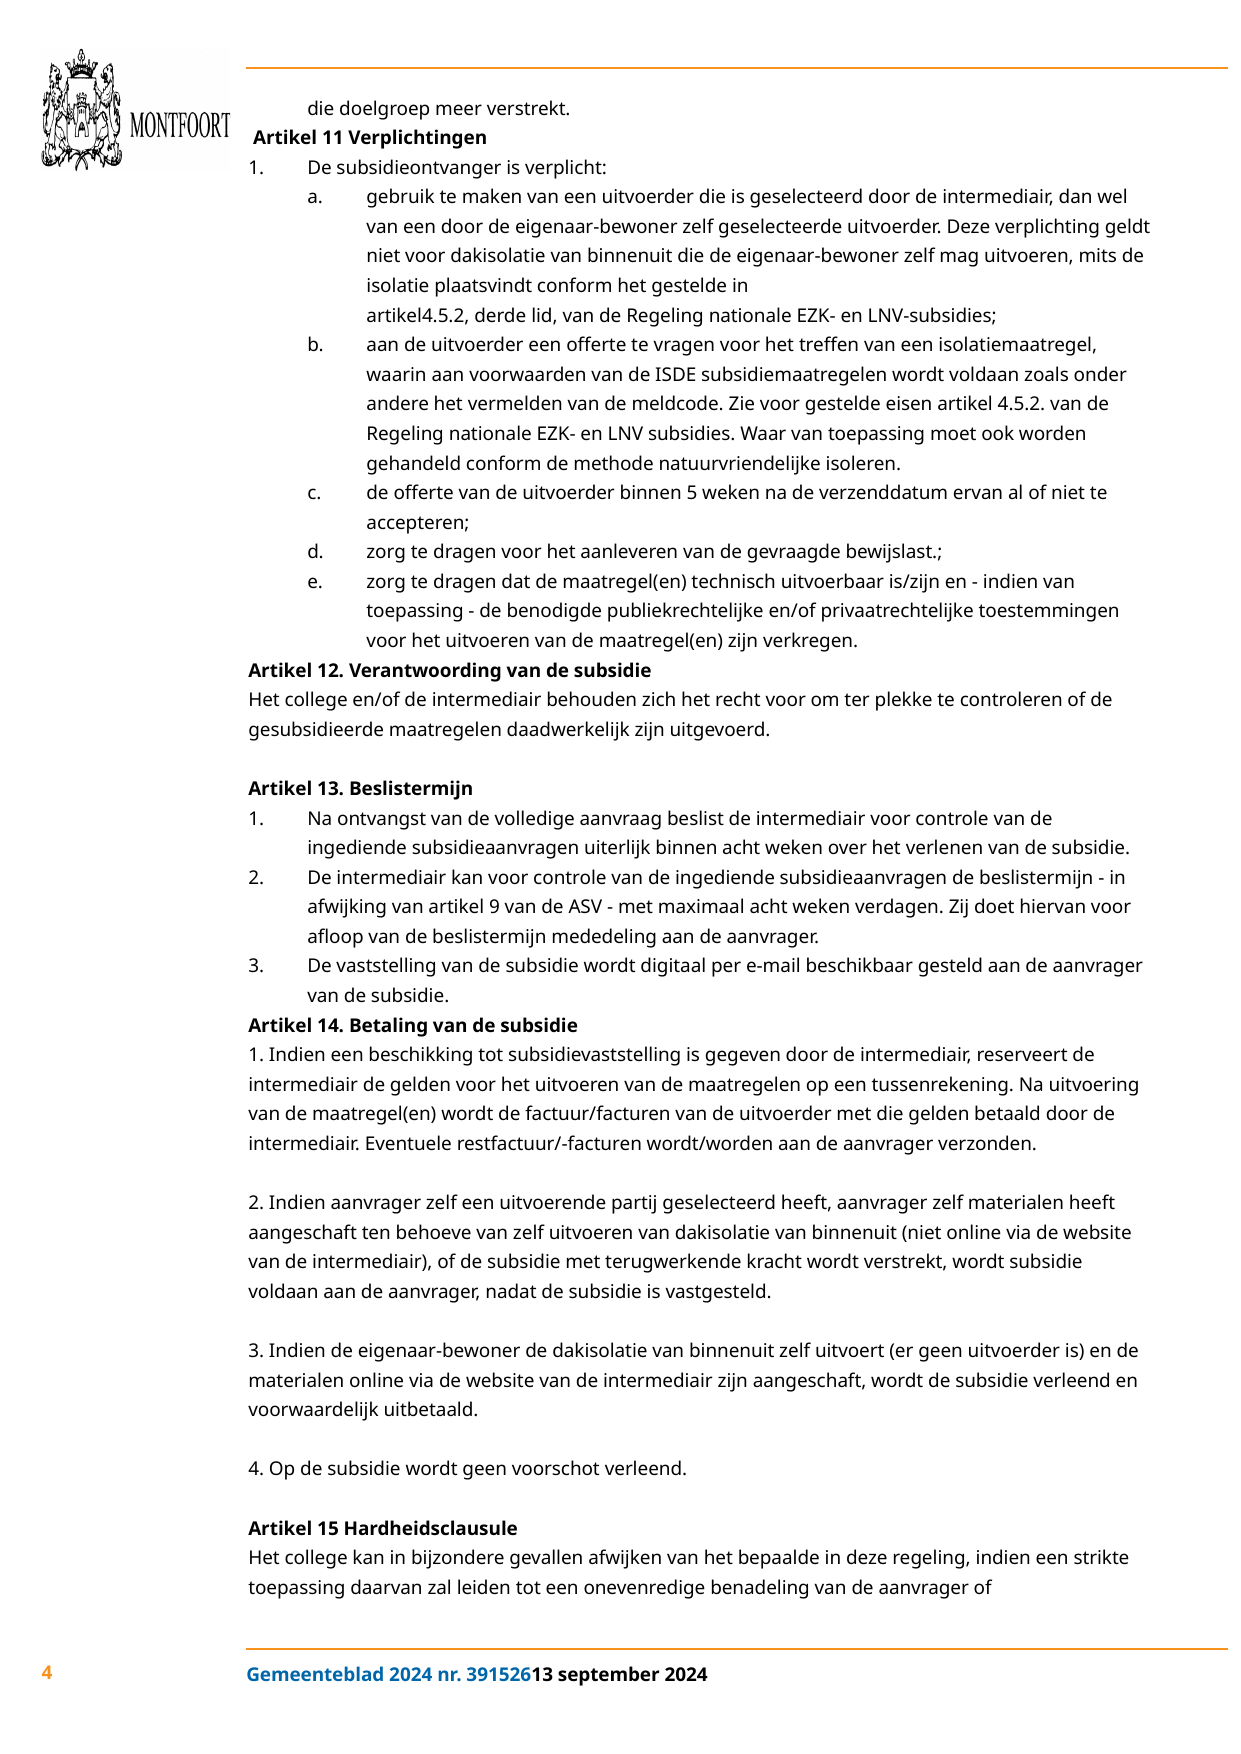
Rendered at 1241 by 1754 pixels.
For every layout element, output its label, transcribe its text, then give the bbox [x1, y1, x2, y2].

picture [41, 47, 231, 172]
list De subsidieontvanger is verplicht: [248, 154, 1152, 180]
list De vaststelling van de subsidie wordt digitaal per e-mail beschikbaar gesteld aan de aanvrager van de subsidie. [248, 953, 1152, 1008]
list die doelgroep meer verstrekt. [248, 95, 1152, 121]
text 2. Indien aanvrager zelf een uitvoerende partij geselecteerd heeft, aanvrager zelf materialen heeft aangeschaft ten behoeve van zelf uitvoeren van dakisolatie van binnenuit (niet online via de website van de intermediair), of de subsidie met terugwerkende kracht wordt verstrekt, wordt subsidie voldaan aan de aanvrager, nadat de subsidie is vastgesteld. [248, 1189, 1152, 1304]
text Artikel 14. Betaling van de subsidie [248, 1012, 1152, 1038]
text 4. Op de subsidie wordt geen voorschot verleend. [248, 1456, 1152, 1481]
text Het college en/of de intermediair behouden zich het recht voor om ter plekke te controleren of de gesubsidieerde maatregelen daadwerkelijk zijn uitgevoerd. [248, 686, 1152, 742]
text Artikel 15 Hardheidsclausule [248, 1515, 1152, 1541]
list De intermediair kan voor controle van de ingediende subsidieaanvragen de beslistermijn - in afwijking van artikel 9 van de ASV - met maximaal acht weken verdagen. Zij doet hiervan voor afloop van de beslistermijn mededeling aan de aanvrager. [248, 864, 1152, 949]
text Artikel 11 Verplichtingen [248, 124, 1152, 150]
text 1. Indien een beschikking tot subsidievaststelling is gegeven door de intermediair, reserveert de intermediair de gelden voor het uitvoeren van de maatregelen op een tussenrekening. Na uitvoering van de maatregel(en) wordt de factuur/facturen van de uitvoerder met die gelden betaald door de intermediair. Eventuele restfactuur/-facturen wordt/worden aan de aanvrager verzonden. [248, 1041, 1152, 1156]
list Na ontvangst van de volledige aanvraag beslist de intermediair voor controle van de ingediende subsidieaanvragen uiterlijk binnen acht weken over het verlenen van de subsidie. [248, 805, 1152, 860]
list zorg te dragen dat de maatregel(en) technisch uitvoerbaar is/zijn en - indien van toepassing - de benodigde publiekrechtelijke en/of privaatrechtelijke toestemmingen voor het uitvoeren van de maatregel(en) zijn verkregen. [307, 568, 1152, 653]
list gebruik te maken van een uitvoerder die is geselecteerd door de intermediair, dan wel van een door de eigenaar-bewoner zelf geselecteerde uitvoerder. Deze verplichting geldt niet voor dakisolatie van binnenuit die de eigenaar-bewoner zelf mag uitvoeren, mits de isolatie plaatsvindt conform het gestelde in artikel4.5.2, derde lid, van de Regeling nationale EZK- en LNV-subsidies; [307, 183, 1152, 328]
text Het college kan in bijzondere gevallen afwijken van het bepaalde in deze regeling, indien een strikte toepassing daarvan zal leiden tot een onevenredige benadeling van de aanvrager of [248, 1544, 1152, 1600]
list de offerte van de uitvoerder binnen 5 weken na de verzenddatum ervan al of niet te accepteren; [307, 479, 1152, 535]
text Artikel 13. Beslistermijn [248, 775, 1152, 801]
text 3. Indien de eigenaar-bewoner de dakisolatie van binnenuit zelf uitvoert (er geen uitvoerder is) en de materialen online via de website van de intermediair zijn aangeschaft, wordt de subsidie verleend en voorwaardelijk uitbetaald. [248, 1337, 1152, 1422]
list zorg te dragen voor het aanleveren van de gevraagde bewijslast.; [307, 538, 1152, 564]
text Artikel 12. Verantwoording van de subsidie [248, 657, 1152, 683]
list aan de uitvoerder een offerte te vragen voor het treffen van een isolatiemaatregel, waarin aan voorwaarden van de ISDE subsidiemaatregelen wordt voldaan zoals onder andere het vermelden van de meldcode. Zie voor gestelde eisen artikel 4.5.2. van de Regeling nationale EZK- en LNV subsidies. Waar van toepassing moet ook worden gehandeld conform de methode natuurvriendelijke isoleren. [307, 331, 1152, 476]
